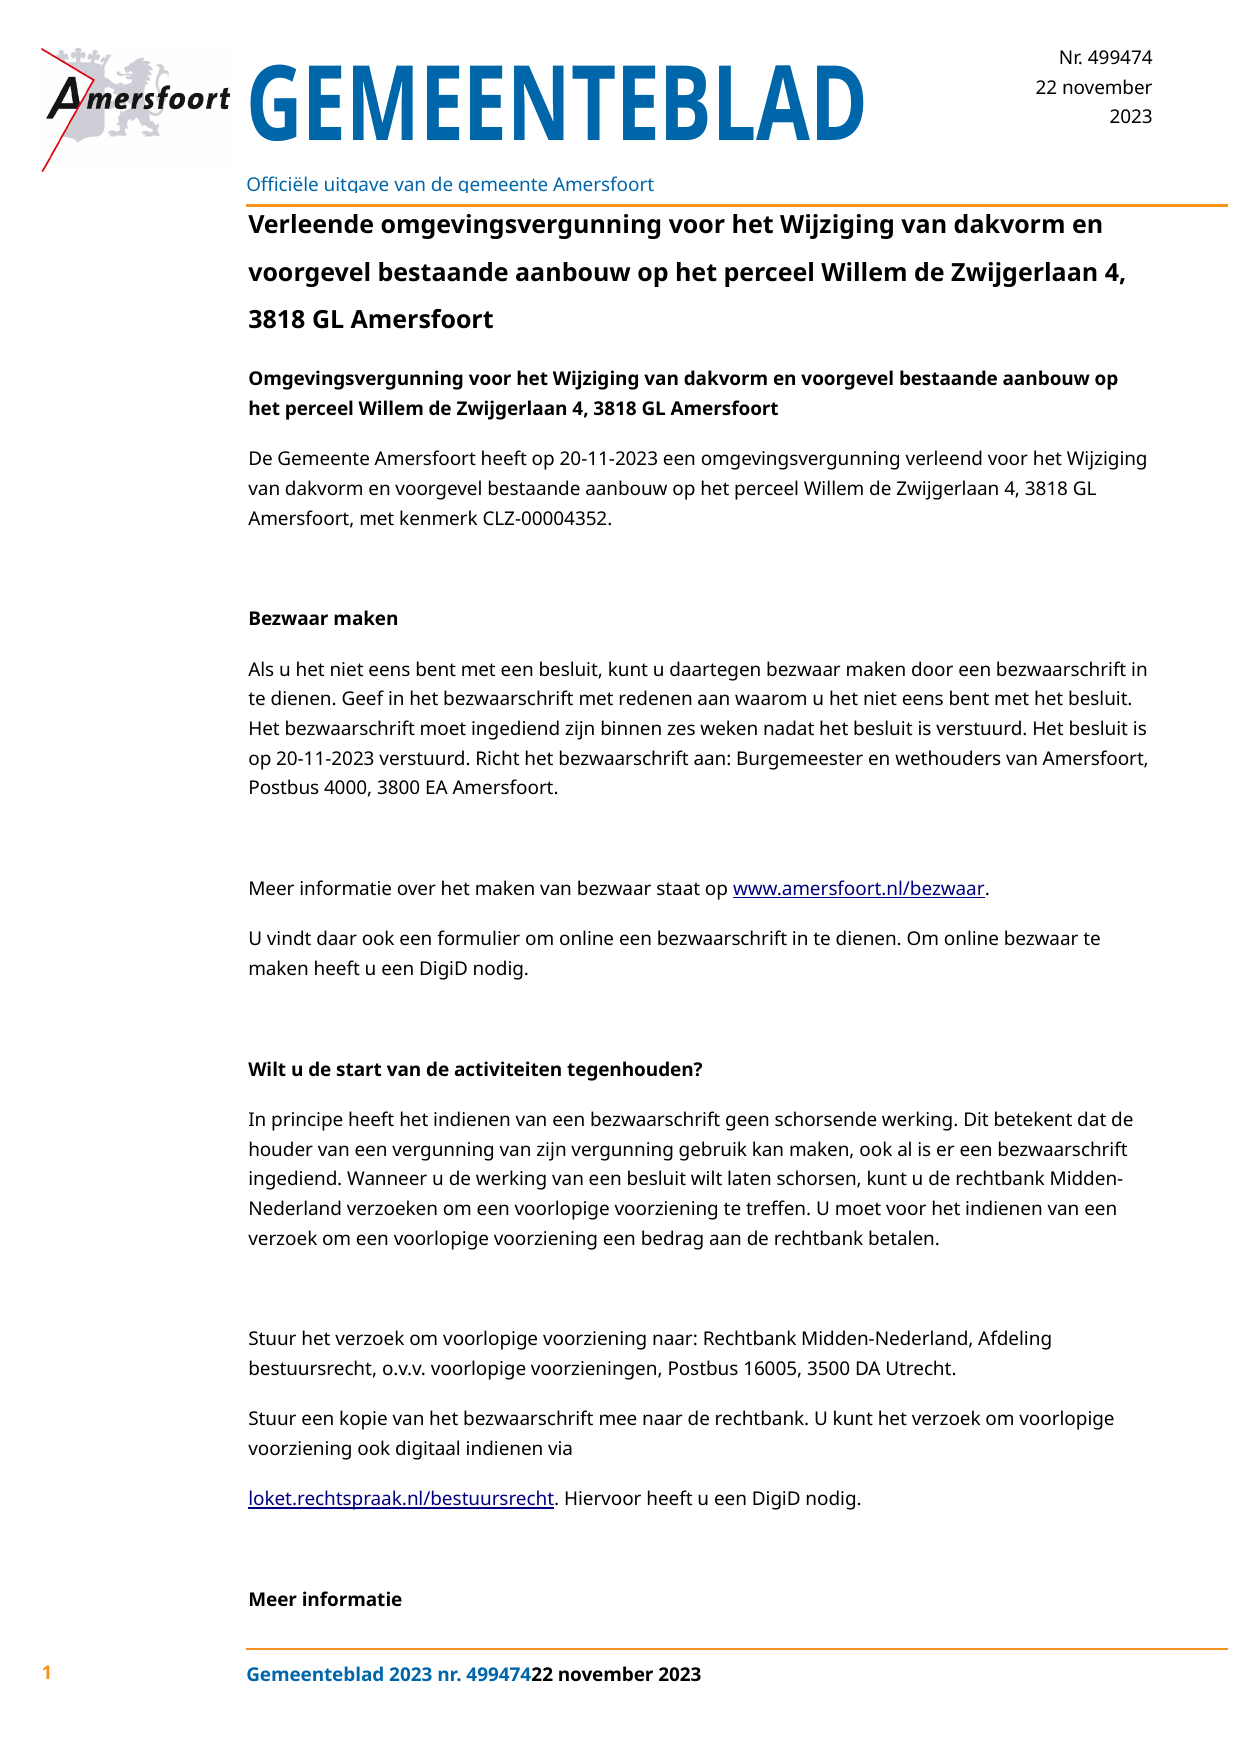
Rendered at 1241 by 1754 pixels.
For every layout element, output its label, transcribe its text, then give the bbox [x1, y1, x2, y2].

text Stuur het verzoek om voorlopige voorziening naar: Rechtbank Midden-Nederland, Afdeling bestuursrecht, o.v.v. voorlopige voorzieningen, Postbus 16005, 3500 DA Utrecht. [248, 1326, 1152, 1381]
text Meer informatie [248, 1586, 1152, 1612]
text Meer informatie over het maken van bezwaar staat op www.amersfoort.nl/bezwaar. [248, 875, 1152, 901]
text Stuur een kopie van het bezwaarschrift mee naar de rechtbank. U kunt het verzoek om voorlopige voorziening ook digitaal indienen via [248, 1406, 1152, 1461]
text loket.rechtspraak.nl/bestuursrecht. Hiervoor heeft u een DigiD nodig. [248, 1486, 1152, 1511]
text U vindt daar ook een formulier om online een bezwaarschrift in te dienen. Om online bezwaar te maken heeft u een DigiD nodig. [248, 926, 1152, 981]
text De Gemeente Amersfoort heeft op 20-11-2023 een omgevingsvergunning verleend voor het Wijziging van dakvorm en voorgevel bestaande aanbouw op het perceel Willem de Zwijgerlaan 4, 3818 GL Amersfoort, met kenmerk CLZ-00004352. [248, 446, 1152, 530]
text Wilt u de start van de activiteiten tegenhouden? [248, 1056, 1152, 1082]
text Bezwaar maken [248, 606, 1152, 631]
text Omgevingsvergunning voor het Wijziging van dakvorm en voorgevel bestaande aanbouw op het perceel Willem de Zwijgerlaan 4, 3818 GL Amersfoort [248, 366, 1152, 421]
picture [41, 47, 231, 172]
text In principe heeft het indienen van een bezwaarschrift geen schorsende werking. Dit betekent dat de houder van een vergunning van zijn vergunning gebruik kan maken, ook al is er een bezwaarschrift ingediend. Wanneer u de werking van een besluit wilt laten schorsen, kunt u de rechtbank Midden-Nederland verzoeken om een voorlopige voorziening te treffen. U moet voor het indienen van een verzoek om een voorlopige voorziening een bedrag aan de rechtbank betalen. [248, 1106, 1152, 1250]
text Verleende omgevingsvergunning voor het Wijziging van dakvorm en voorgevel bestaande aanbouw op het perceel Willem de Zwijgerlaan 4, 3818 GL Amersfoort [248, 207, 1152, 336]
text Als u het niet eens bent met een besluit, kunt u daartegen bezwaar maken door een bezwaarschrift in te dienen. Geef in het bezwaarschrift met redenen aan waarom u het niet eens bent met het besluit. Het bezwaarschrift moet ingediend zijn binnen zes weken nadat het besluit is verstuurd. Het besluit is op 20-11-2023 verstuurd. Richt het bezwaarschrift aan: Burgemeester en wethouders van Amersfoort, Postbus 4000, 3800 EA Amersfoort. [248, 656, 1152, 800]
